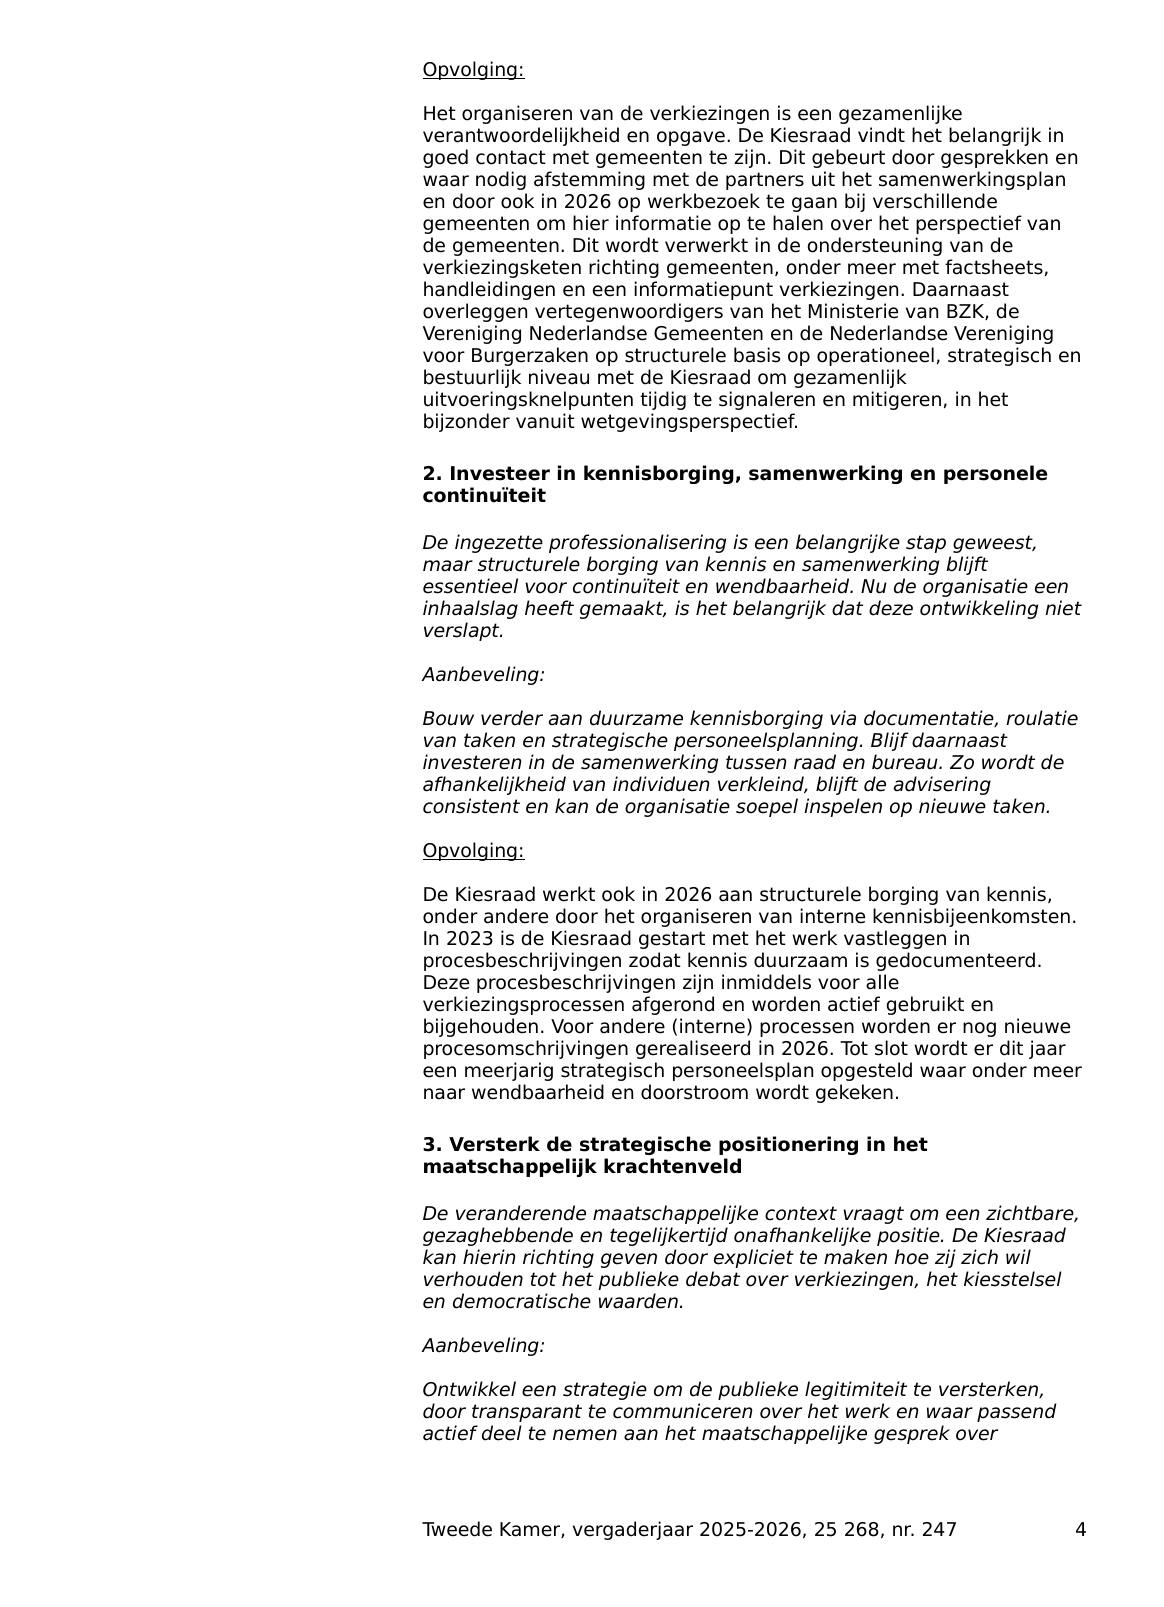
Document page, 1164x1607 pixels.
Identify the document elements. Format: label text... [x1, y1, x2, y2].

subtitle 2. Investeer in kennisborging, samenwerking en personele continuïteit [422, 463, 1087, 507]
text Het organiseren van de verkiezingen is een gezamenlijke verantwoordelijkheid en opgave. De Kiesraad vindt het belangrijk in goed contact met gemeenten te zijn. Dit gebeurt door gesprekken en waar nodig afstemming met de partners uit het samenwerkingsplan en door ook in 2026 op werkbezoek te gaan bij verschillende gemeenten om hier informatie op te halen over het perspectief van de gemeenten. Dit wordt verwerkt in de ondersteuning van de verkiezingsketen richting gemeenten, onder meer met factsheets, handleidingen en een informatiepunt verkiezingen. Daarnaast overleggen vertegenwoordigers van het Ministerie van BZK, de Vereniging Nederlandse Gemeenten en de Nederlandse Vereniging voor Burgerzaken op structurele basis op operationeel, strategisch en bestuurlijk niveau met de Kiesraad om gezamenlijk uitvoeringsknelpunten tijdig te signaleren en mitigeren, in het bijzonder vanuit wetgevingsperspectief. [422, 103, 1087, 433]
subtitle 3. Versterk de strategische positionering in het maatschappelijk krachtenveld [422, 1134, 1087, 1178]
text De Kiesraad werkt ook in 2026 aan structurele borging van kennis, onder andere door het organiseren van interne kennisbijeenkomsten. In 2023 is de Kiesraad gestart met het werk vastleggen in procesbeschrijvingen zodat kennis duurzaam is gedocumenteerd. Deze procesbeschrijvingen zijn inmiddels voor alle verkiezingsprocessen afgerond en worden actief gebruikt en bijgehouden. Voor andere (interne) processen worden er nog nieuwe procesomschrijvingen gerealiseerd in 2026. Tot slot wordt er dit jaar een meerjarig strategisch personeelsplan opgesteld waar onder meer naar wendbaarheid en doorstroom wordt gekeken. [422, 884, 1087, 1104]
subtitle Opvolging: [422, 840, 1087, 862]
subtitle Opvolging: [422, 59, 1087, 81]
subtitle Aanbeveling: [422, 664, 1087, 686]
text Bouw verder aan duurzame kennisborging via documentatie, roulatie van taken en strategische personeelsplanning. Blijf daarnaast investeren in de samenwerking tussen raad en bureau. Zo wordt de afhankelijkheid van individuen verkleind, blijft de advisering consistent en kan de organisatie soepel inspelen op nieuwe taken. [422, 708, 1087, 818]
subtitle Aanbeveling: [422, 1335, 1087, 1357]
text De ingezette professionalisering is een belangrijke stap geweest, maar structurele borging van kennis en samenwerking blijft essentieel voor continuïteit en wendbaarheid. Nu de organisatie een inhaalslag heeft gemaakt, is het belangrijk dat deze ontwikkeling niet verslapt. [422, 532, 1087, 642]
text Ontwikkel een strategie om de publieke legitimiteit te versterken, door transparant te communiceren over het werk en waar passend actief deel te nemen aan het maatschappelijke gesprek over [422, 1379, 1087, 1445]
text De veranderende maatschappelijke context vraagt om een zichtbare, gezaghebbende en tegelijkertijd onafhankelijke positie. De Kiesraad kan hierin richting geven door expliciet te maken hoe zij zich wil verhouden tot het publieke debat over verkiezingen, het kiesstelsel en democratische waarden. [422, 1203, 1087, 1313]
